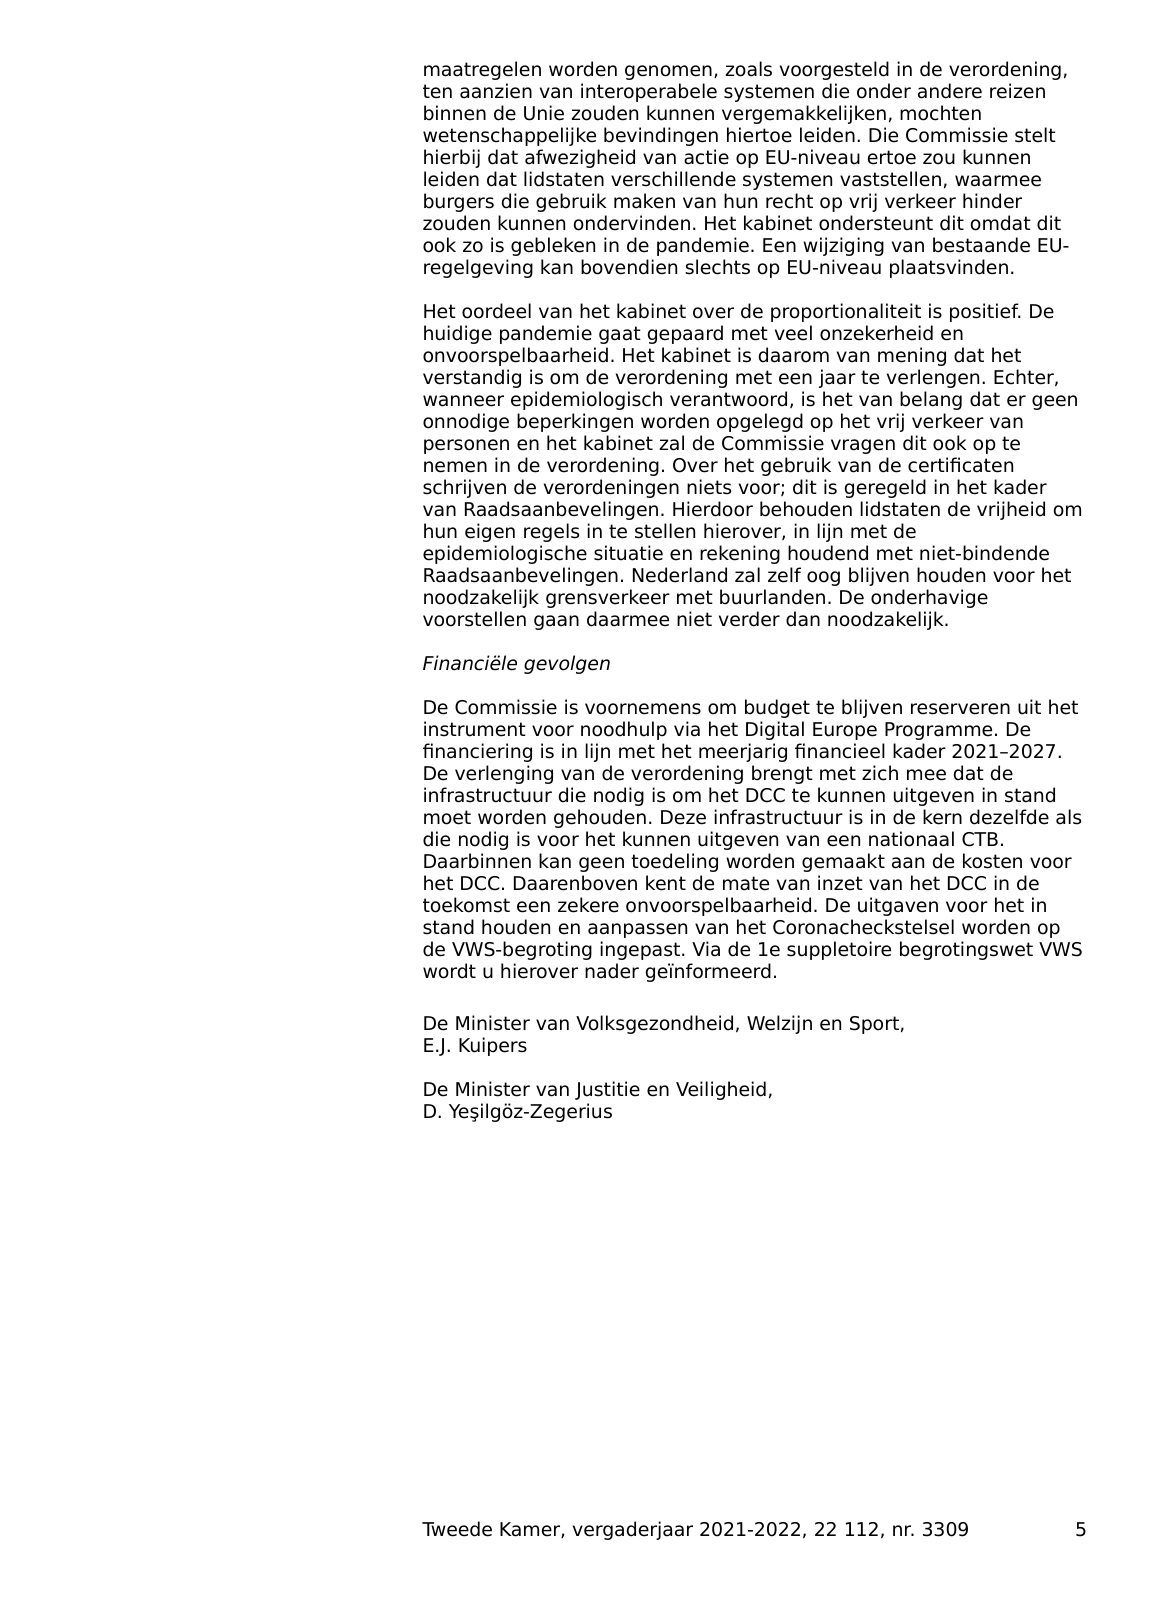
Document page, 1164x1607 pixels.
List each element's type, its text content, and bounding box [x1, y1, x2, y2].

text De Minister van Volksgezondheid, Welzijn en Sport, E.J. Kuipers [422, 1013, 1087, 1057]
text De Commissie is voornemens om budget te blijven reserveren uit het instrument voor noodhulp via het Digital Europe Programme. De financiering is in lijn met het meerjarig financieel kader 2021–2027. De verlenging van de verordening brengt met zich mee dat de infrastructuur die nodig is om het DCC te kunnen uitgeven in stand moet worden gehouden. Deze infrastructuur is in de kern dezelfde als die nodig is voor het kunnen uitgeven van een nationaal CTB. Daarbinnen kan geen toedeling worden gemaakt aan de kosten voor het DCC. Daarenboven kent de mate van inzet van het DCC in de toekomst een zekere onvoorspelbaarheid. De uitgaven voor het in stand houden en aanpassen van het Coronacheckstelsel worden op de VWS-begroting ingepast. Via de 1e suppletoire begrotingswet VWS wordt u hierover nader geïnformeerd. [422, 697, 1087, 983]
text Het oordeel van het kabinet over de proportionaliteit is positief. De huidige pandemie gaat gepaard met veel onzekerheid en onvoorspelbaarheid. Het kabinet is daarom van mening dat het verstandig is om de verordening met een jaar te verlengen. Echter, wanneer epidemiologisch verantwoord, is het van belang dat er geen onnodige beperkingen worden opgelegd op het vrij verkeer van personen en het kabinet zal de Commissie vragen dit ook op te nemen in de verordening. Over het gebruik van de certificaten schrijven de verordeningen niets voor; dit is geregeld in het kader van Raadsaanbevelingen. Hierdoor behouden lidstaten de vrijheid om hun eigen regels in te stellen hierover, in lijn met de epidemiologische situatie en rekening houdend met niet-bindende Raadsaanbevelingen. Nederland zal zelf oog blijven houden voor het noodzakelijk grensverkeer met buurlanden. De onderhavige voorstellen gaan daarmee niet verder dan noodzakelijk. [422, 301, 1087, 631]
subtitle Financiële gevolgen [422, 653, 1087, 675]
text De Minister van Justitie en Veiligheid, D. Yeşilgöz-Zegerius [422, 1079, 1087, 1123]
text maatregelen worden genomen, zoals voorgesteld in de verordening, ten aanzien van interoperabele systemen die onder andere reizen binnen de Unie zouden kunnen vergemakkelijken, mochten wetenschappelijke bevindingen hiertoe leiden. Die Commissie stelt hierbij dat afwezigheid van actie op EU-niveau ertoe zou kunnen leiden dat lidstaten verschillende systemen vaststellen, waarmee burgers die gebruik maken van hun recht op vrij verkeer hinder zouden kunnen ondervinden. Het kabinet ondersteunt dit omdat dit ook zo is gebleken in de pandemie. Een wijziging van bestaande EU-regelgeving kan bovendien slechts op EU-niveau plaatsvinden. [422, 59, 1087, 279]
